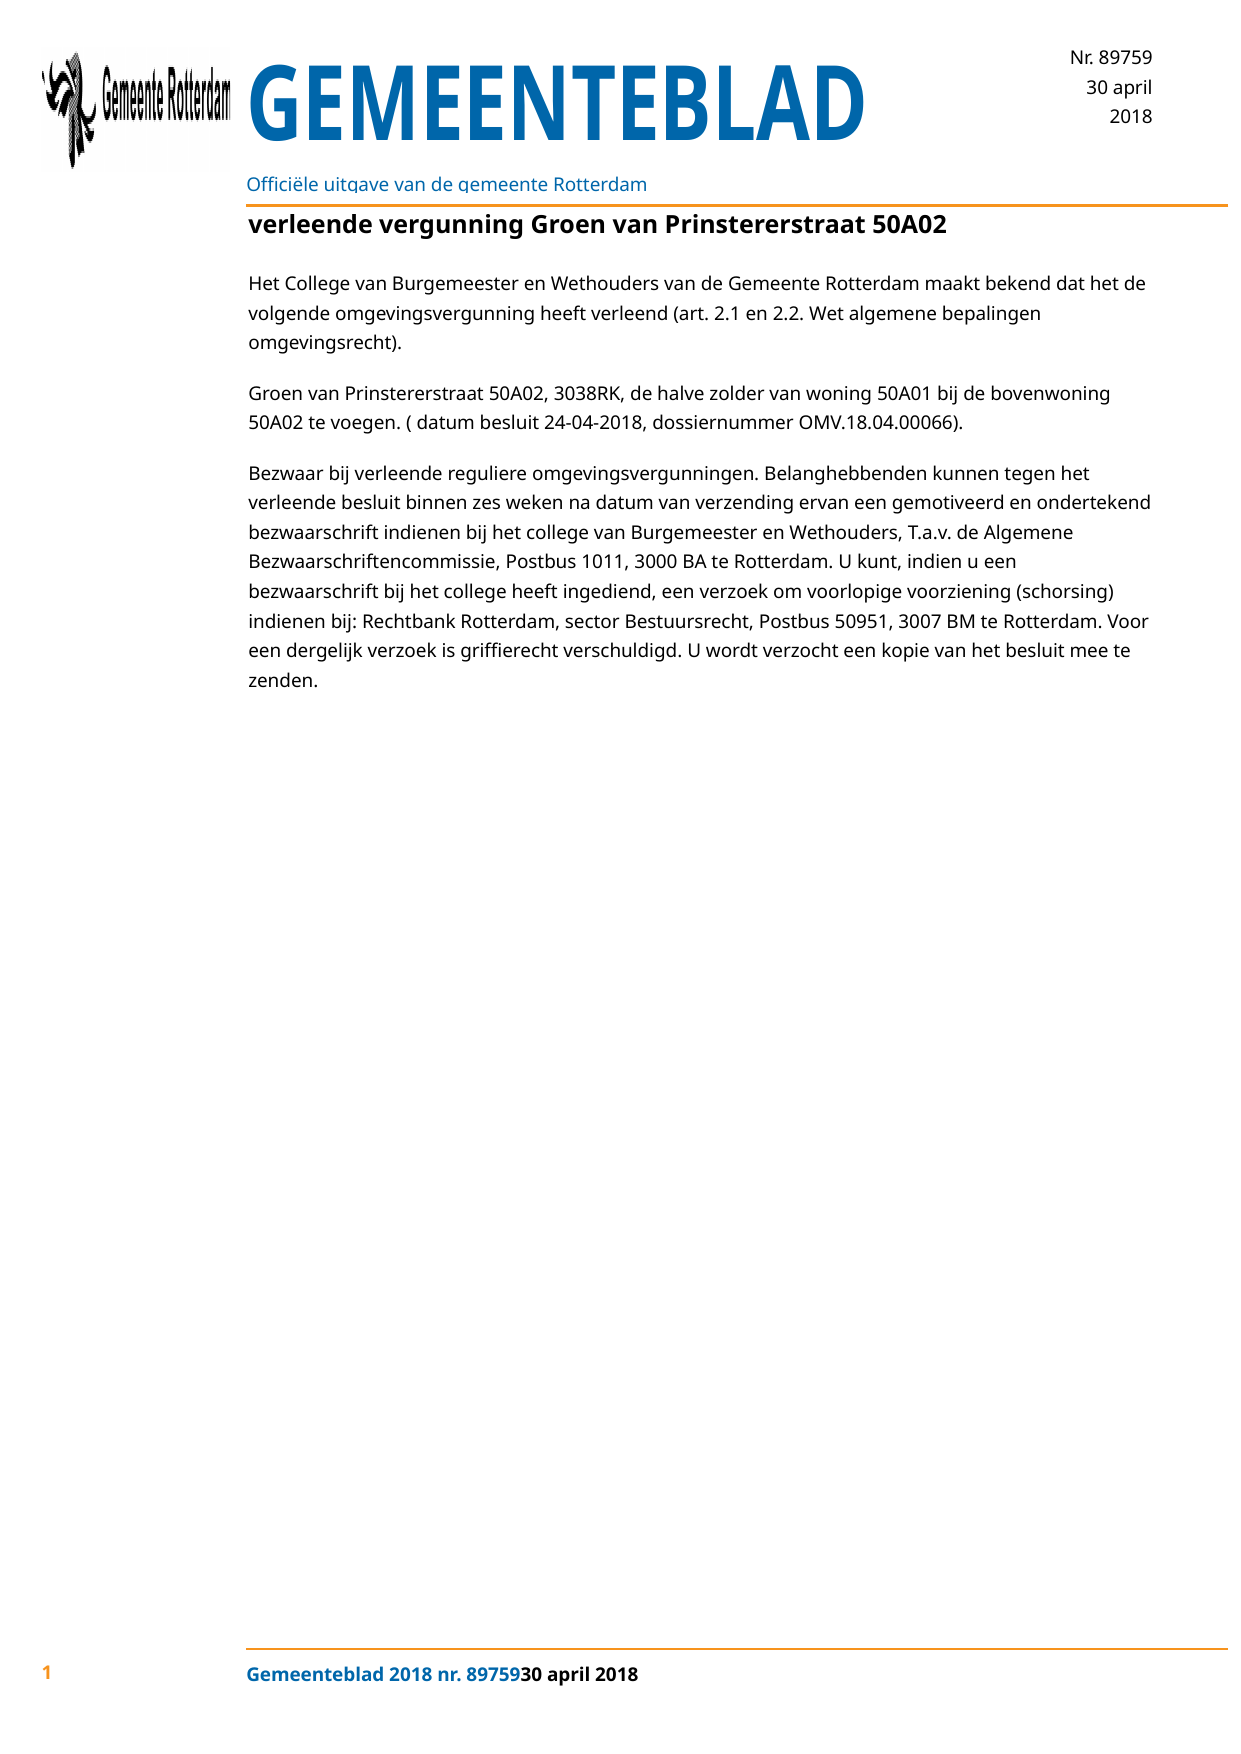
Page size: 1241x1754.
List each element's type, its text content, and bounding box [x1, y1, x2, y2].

text Bezwaar bij verleende reguliere omgevingsvergunningen. Belanghebbenden kunnen tegen het verleende besluit binnen zes weken na datum van verzending ervan een gemotiveerd en ondertekend bezwaarschrift indienen bij het college van Burgemeester en Wethouders, T.a.v. de Algemene Bezwaarschriftencommissie, Postbus 1011, 3000 BA te Rotterdam. U kunt, indien u een bezwaarschrift bij het college heeft ingediend, een verzoek om voorlopige voorziening (schorsing) indienen bij: Rechtbank Rotterdam, sector Bestuursrecht, Postbus 50951, 3007 BM te Rotterdam. Voor een dergelijk verzoek is griffierecht verschuldigd. U wordt verzocht een kopie van het besluit mee te zenden. [248, 460, 1152, 693]
text Het College van Burgemeester en Wethouders van de Gemeente Rotterdam maakt bekend dat het de volgende omgevingsvergunning heeft verleend (art. 2.1 en 2.2. Wet algemene bepalingen omgevingsrecht). [248, 270, 1152, 355]
text Groen van Prinstererstraat 50A02, 3038RK, de halve zolder van woning 50A01 bij de bovenwoning 50A02 te voegen. ( datum besluit 24-04-2018, dossiernummer OMV.18.04.00066). [248, 380, 1152, 435]
text verleende vergunning Groen van Prinstererstraat 50A02 [248, 207, 1152, 241]
picture [41, 47, 231, 172]
